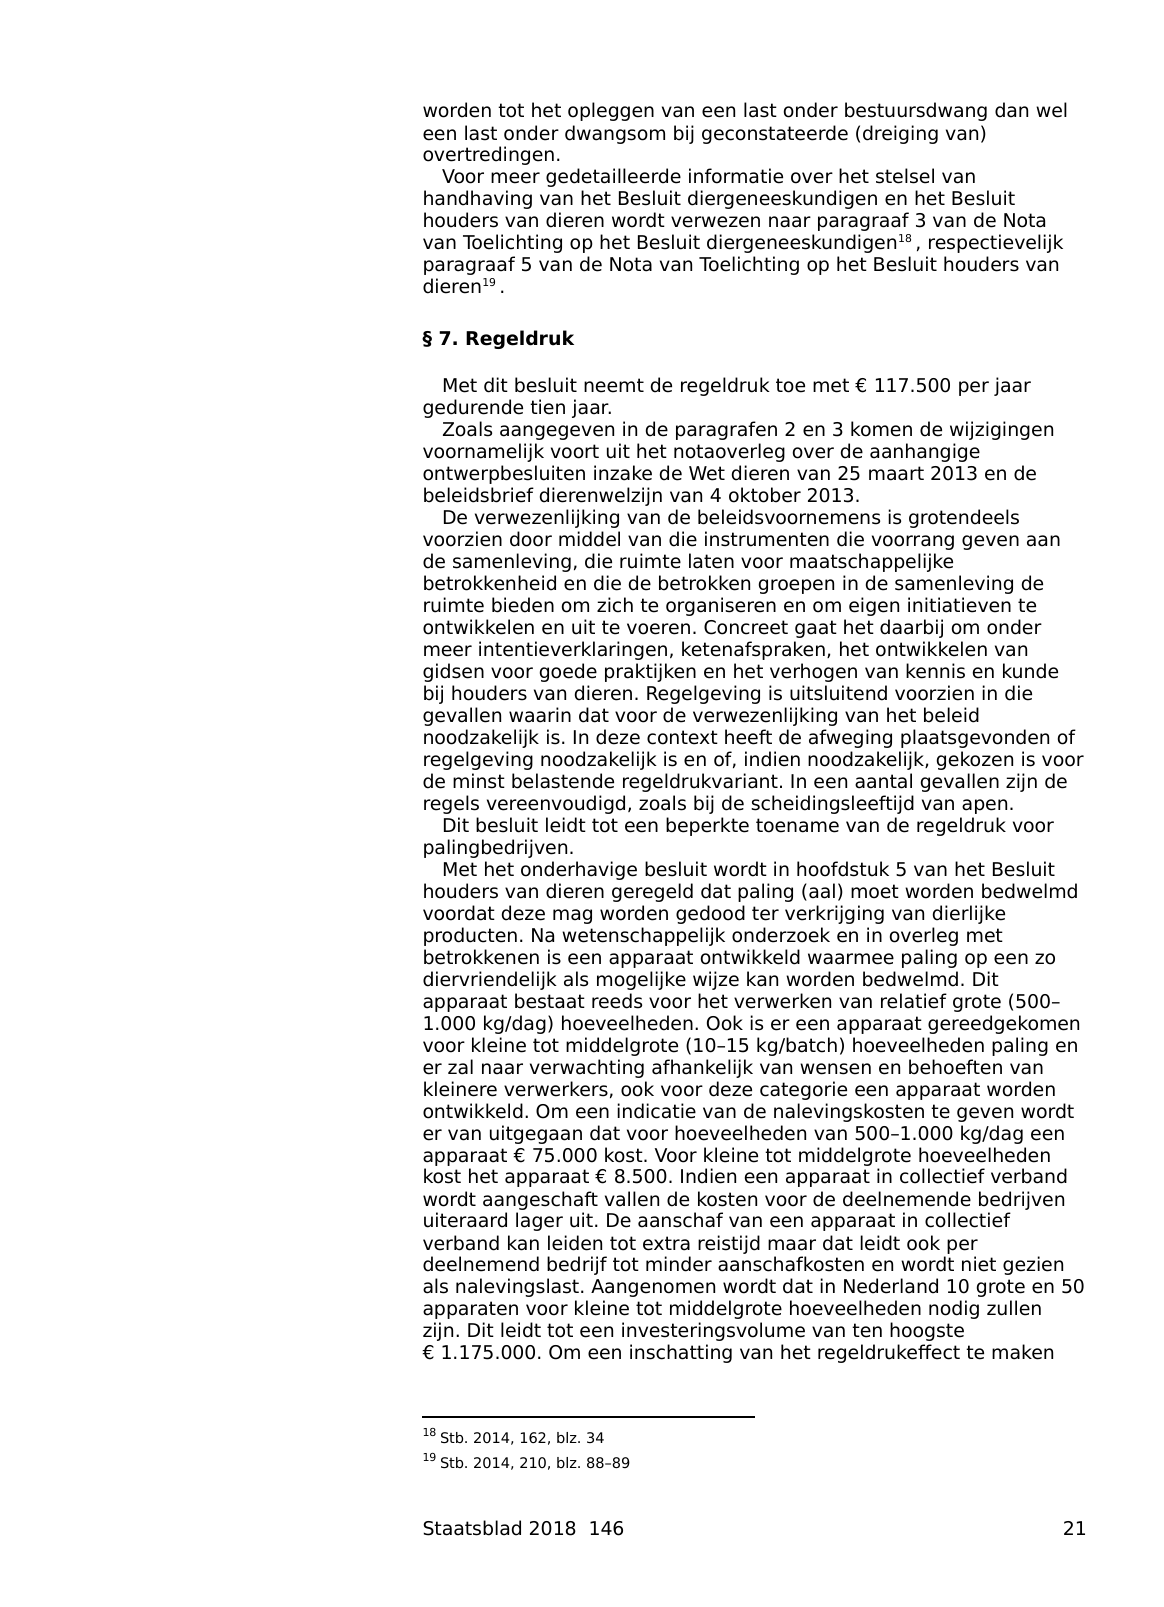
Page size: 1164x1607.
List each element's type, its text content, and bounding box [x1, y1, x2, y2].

text Voor meer gedetailleerde informatie over het stelsel van handhaving van het Besluit diergeneeskundigen en het Besluit houders van dieren wordt verwezen naar paragraaf 3 van de Nota van Toelichting op het Besluit diergeneeskundigen, respectievelijk paragraaf 5 van de Nota van Toelichting op het Besluit houders van dieren. [422, 166, 1087, 298]
text Met dit besluit neemt de regeldruk toe met € 117.500 per jaar gedurende tien jaar. [422, 375, 1087, 419]
text Stb. 2014, 162, blz. 34 [422, 1426, 1087, 1448]
text De verwezenlijking van de beleidsvoornemens is grotendeels voorzien door middel van die instrumenten die voorrang geven aan de samenleving, die ruimte laten voor maatschappelijke betrokkenheid en die de betrokken groepen in de samenleving de ruimte bieden om zich te organiseren en om eigen initiatieven te ontwikkelen en uit te voeren. Concreet gaat het daarbij om onder meer intentieverklaringen, ketenafspraken, het ontwikkelen van gidsen voor goede praktijken en het verhogen van kennis en kunde bij houders van dieren. Regelgeving is uitsluitend voorzien in die gevallen waarin dat voor de verwezenlijking van het beleid noodzakelijk is. In deze context heeft de afweging plaatsgevonden of regelgeving noodzakelijk is en of, indien noodzakelijk, gekozen is voor de minst belastende regeldrukvariant. In een aantal gevallen zijn de regels vereenvoudigd, zoals bij de scheidingsleeftijd van apen. [422, 507, 1087, 815]
text Met het onderhavige besluit wordt in hoofdstuk 5 van het Besluit houders van dieren geregeld dat paling (aal) moet worden bedwelmd voordat deze mag worden gedood ter verkrijging van dierlijke producten. Na wetenschappelijk onderzoek en in overleg met betrokkenen is een apparaat ontwikkeld waarmee paling op een zo diervriendelijk als mogelijke wijze kan worden bedwelmd. Dit apparaat bestaat reeds voor het verwerken van relatief grote (500–1.000 kg/dag) hoeveelheden. Ook is er een apparaat gereedgekomen voor kleine tot middelgrote (10–15 kg/batch) hoeveelheden paling en er zal naar verwachting afhankelijk van wensen en behoeften van kleinere verwerkers, ook voor deze categorie een apparaat worden ontwikkeld. Om een indicatie van de nalevingskosten te geven wordt er van uitgegaan dat voor hoeveelheden van 500–1.000 kg/dag een apparaat € 75.000 kost. Voor kleine tot middelgrote hoeveelheden kost het apparaat € 8.500. Indien een apparaat in collectief verband wordt aangeschaft vallen de kosten voor de deelnemende bedrijven uiteraard lager uit. De aanschaf van een apparaat in collectief verband kan leiden tot extra reistijd maar dat leidt ook per deelnemend bedrijf tot minder aanschafkosten en wordt niet gezien als nalevingslast. Aangenomen wordt dat in Nederland 10 grote en 50 apparaten voor kleine tot middelgrote hoeveelheden nodig zullen zijn. Dit leidt tot een investeringsvolume van ten hoogste € 1.175.000. Om een inschatting van het regeldrukeffect te maken [422, 859, 1087, 1364]
text Stb. 2014, 210, blz. 88–89 [422, 1451, 1087, 1473]
text Zoals aangegeven in de paragrafen 2 en 3 komen de wijzigingen voornamelijk voort uit het notaoverleg over de aanhangige ontwerpbesluiten inzake de Wet dieren van 25 maart 2013 en de beleidsbrief dierenwelzijn van 4 oktober 2013. [422, 419, 1087, 507]
subtitle § 7. Regeldruk [422, 328, 1087, 350]
text worden tot het opleggen van een last onder bestuursdwang dan wel een last onder dwangsom bij geconstateerde (dreiging van) overtredingen. [422, 100, 1087, 166]
text Dit besluit leidt tot een beperkte toename van de regeldruk voor palingbedrijven. [422, 815, 1087, 859]
